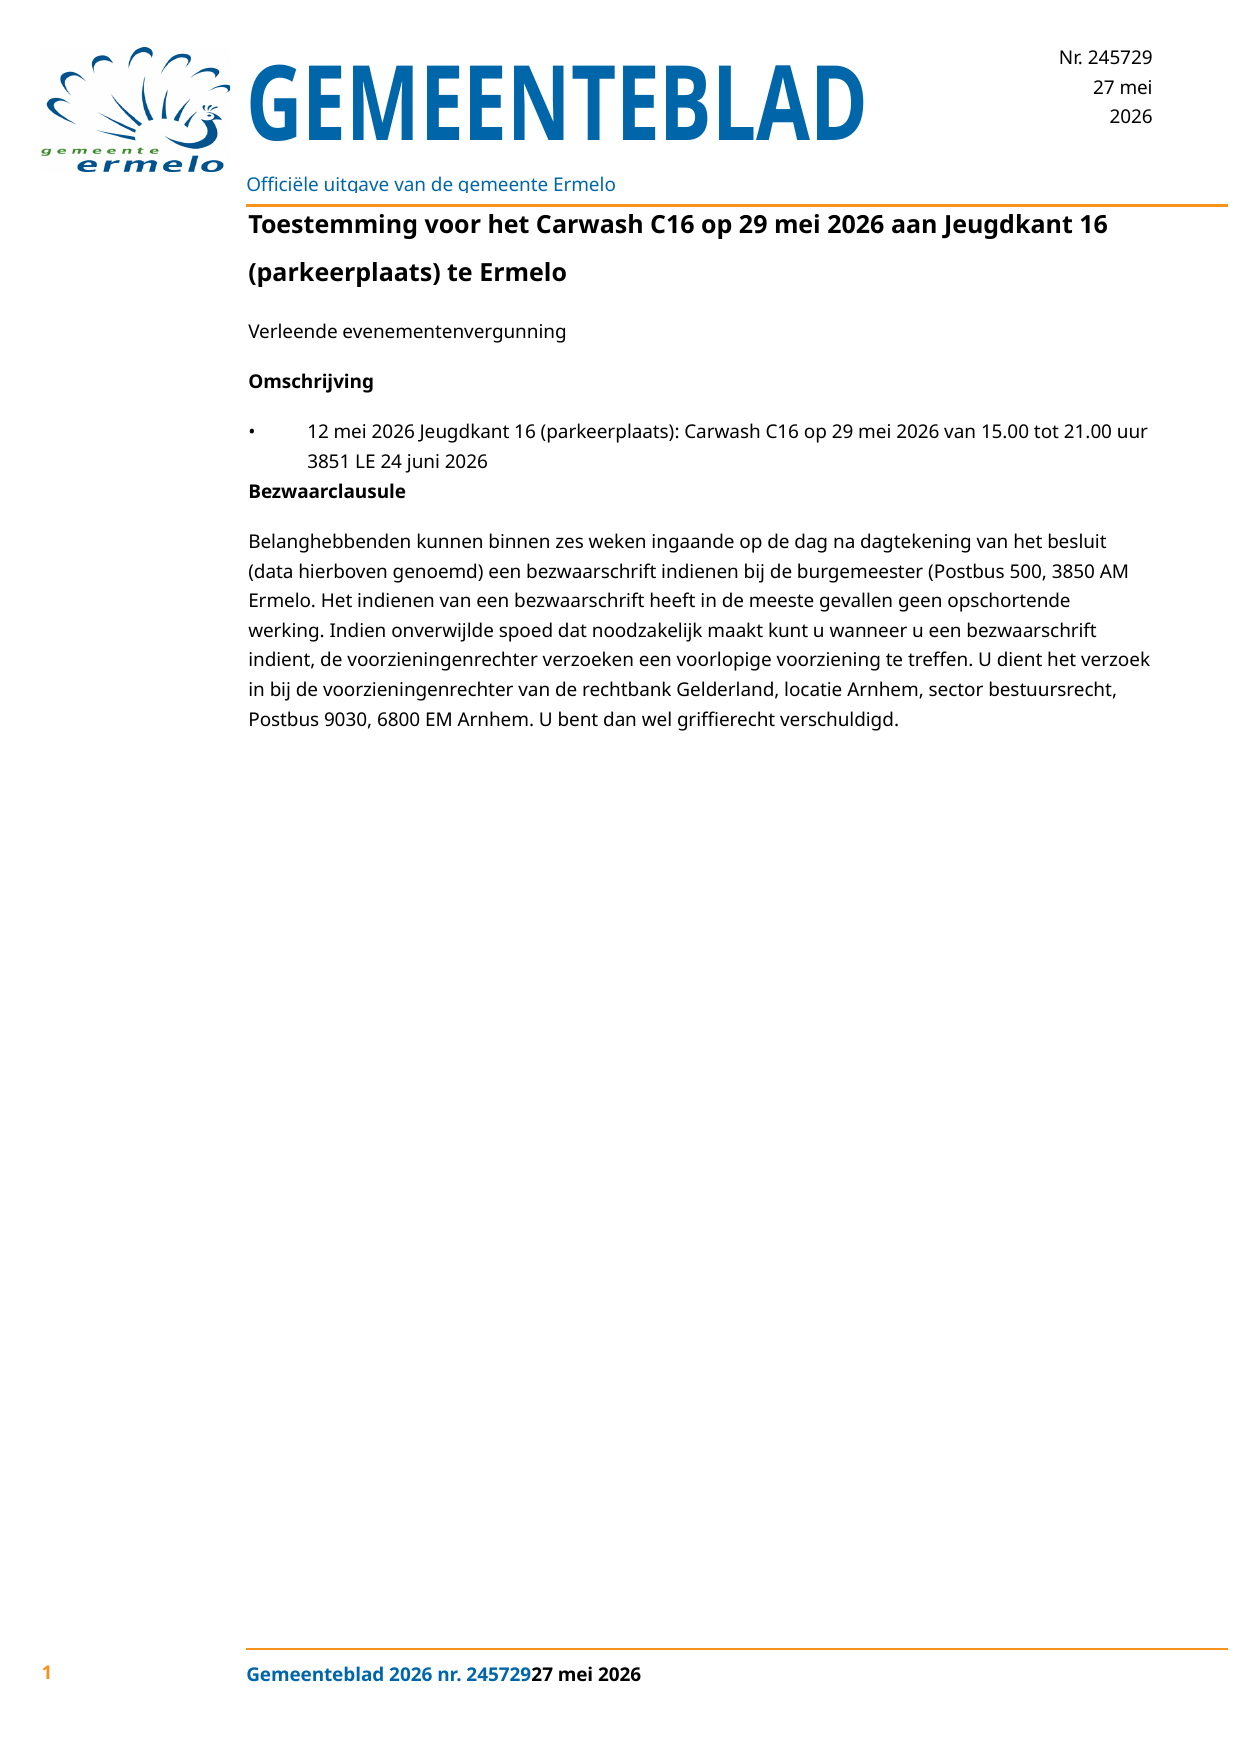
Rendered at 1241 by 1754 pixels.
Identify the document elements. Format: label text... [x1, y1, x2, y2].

text Omschrijving [248, 368, 1152, 394]
text Bezwaarclausule [248, 478, 1152, 504]
text Belanghebbenden kunnen binnen zes weken ingaande op de dag na dagtekening van het besluit (data hierboven genoemd) een bezwaarschrift indienen bij de burgemeester (Postbus 500, 3850 AM Ermelo. Het indienen van een bezwaarschrift heeft in de meeste gevallen geen opschortende werking. Indien onverwijlde spoed dat noodzakelijk maakt kunt u wanneer u een bezwaarschrift indient, de voorzieningenrechter verzoeken een voorlopige voorziening te treffen. U dient het verzoek in bij de voorzieningenrechter van de rechtbank Gelderland, locatie Arnhem, sector bestuursrecht, Postbus 9030, 6800 EM Arnhem. U bent dan wel griffierecht verschuldigd. [248, 528, 1152, 732]
list 12 mei 2026 Jeugdkant 16 (parkeerplaats): Carwash C16 op 29 mei 2026 van 15.00 tot 21.00 uur 3851 LE 24 juni 2026 [248, 419, 1152, 474]
text Verleende evenementenvergunning [248, 318, 1152, 344]
text Toestemming voor het Carwash C16 op 29 mei 2026 aan Jeugdkant 16 (parkeerplaats) te Ermelo [248, 207, 1152, 288]
picture [41, 47, 231, 172]
